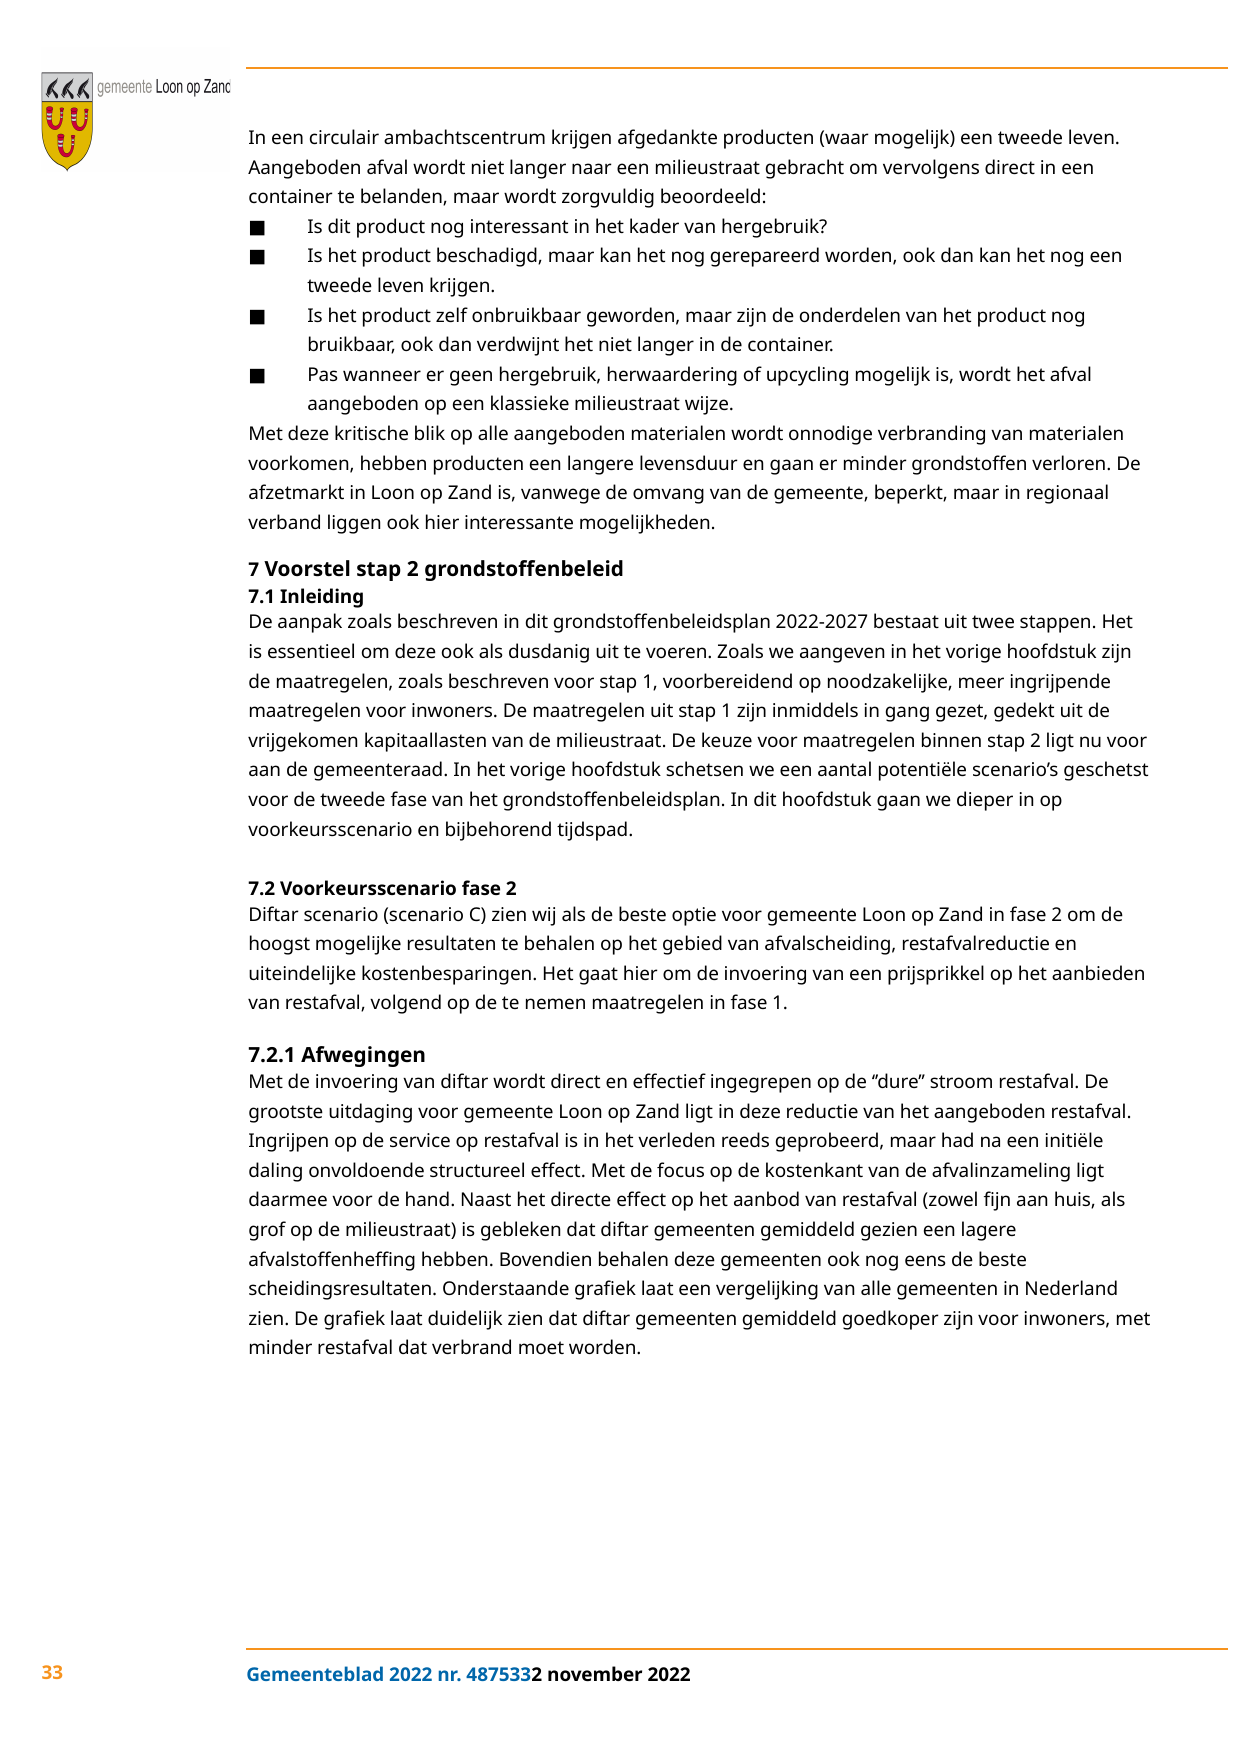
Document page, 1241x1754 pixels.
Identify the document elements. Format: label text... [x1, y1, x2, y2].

text In een circulair ambachtscentrum krijgen afgedankte producten (waar mogelijk) een tweede leven. Aangeboden afval wordt niet langer naar een milieustraat gebracht om vervolgens direct in een container te belanden, maar wordt zorgvuldig beoordeeld: [248, 124, 1152, 209]
text Met deze kritische blik op alle aangeboden materialen wordt onnodige verbranding van materialen voorkomen, hebben producten een langere levensduur en gaan er minder grondstoffen verloren. De afzetmarkt in Loon op Zand is, vanwege de omvang van de gemeente, beperkt, maar in regionaal verband liggen ook hier interessante mogelijkheden. [248, 420, 1152, 535]
list Pas wanneer er geen hergebruik, herwaardering of upcycling mogelijk is, wordt het afval aangeboden op een klassieke milieustraat wijze. [248, 361, 1152, 416]
list Is het product zelf onbruikbaar geworden, maar zijn de onderdelen van het product nog bruikbaar, ook dan verdwijnt het niet langer in de container. [248, 302, 1152, 357]
picture [41, 47, 231, 172]
text 7.2.1 Afwegingen [248, 1040, 1152, 1068]
text Diftar scenario (scenario C) zien wij als de beste optie voor gemeente Loon op Zand in fase 2 om de hoogst mogelijke resultaten te behalen op het gebied van afvalscheiding, restafvalreductie en uiteindelijke kostenbesparingen. Het gaat hier om de invoering van een prijsprikkel op het aanbieden van restafval, volgend op de te nemen maatregelen in fase 1. [248, 901, 1152, 1015]
text 7.1 Inleiding [248, 583, 1152, 609]
list Is het product beschadigd, maar kan het nog gerepareerd worden, ook dan kan het nog een tweede leven krijgen. [248, 243, 1152, 298]
list Is dit product nog interessant in het kader van hergebruik? [248, 213, 1152, 239]
text 7.2 Voorkeursscenario fase 2 [248, 875, 1152, 901]
text De aanpak zoals beschreven in dit grondstoffenbeleidsplan 2022-2027 bestaat uit twee stappen. Het is essentieel om deze ook als dusdanig uit te voeren. Zoals we aangeven in het vorige hoofdstuk zijn de maatregelen, zoals beschreven voor stap 1, voorbereidend op noodzakelijke, meer ingrijpende maatregelen voor inwoners. De maatregelen uit stap 1 zijn inmiddels in gang gezet, gedekt uit de vrijgekomen kapitaallasten van de milieustraat. De keuze voor maatregelen binnen stap 2 ligt nu voor aan de gemeenteraad. In het vorige hoofdstuk schetsen we een aantal potentiële scenario’s geschetst voor de tweede fase van het grondstoffenbeleidsplan. In dit hoofdstuk gaan we dieper in op voorkeursscenario en bijbehorend tijdspad. [248, 609, 1152, 842]
text 7 Voorstel stap 2 grondstoffenbeleid [248, 554, 1152, 583]
text Met de invoering van diftar wordt direct en effectief ingegrepen op de ‘’dure’’ stroom restafval. De grootste uitdaging voor gemeente Loon op Zand ligt in deze reductie van het aangeboden restafval. Ingrijpen op de service op restafval is in het verleden reeds geprobeerd, maar had na een initiële daling onvoldoende structureel effect. Met de focus op de kostenkant van de afvalinzameling ligt daarmee voor de hand. Naast het directe effect op het aanbod van restafval (zowel fijn aan huis, als grof op de milieustraat) is gebleken dat diftar gemeenten gemiddeld gezien een lagere afvalstoffenheffing hebben. Bovendien behalen deze gemeenten ook nog eens de beste scheidingsresultaten. Onderstaande grafiek laat een vergelijking van alle gemeenten in Nederland zien. De grafiek laat duidelijk zien dat diftar gemeenten gemiddeld goedkoper zijn voor inwoners, met minder restafval dat verbrand moet worden. [248, 1068, 1152, 1360]
